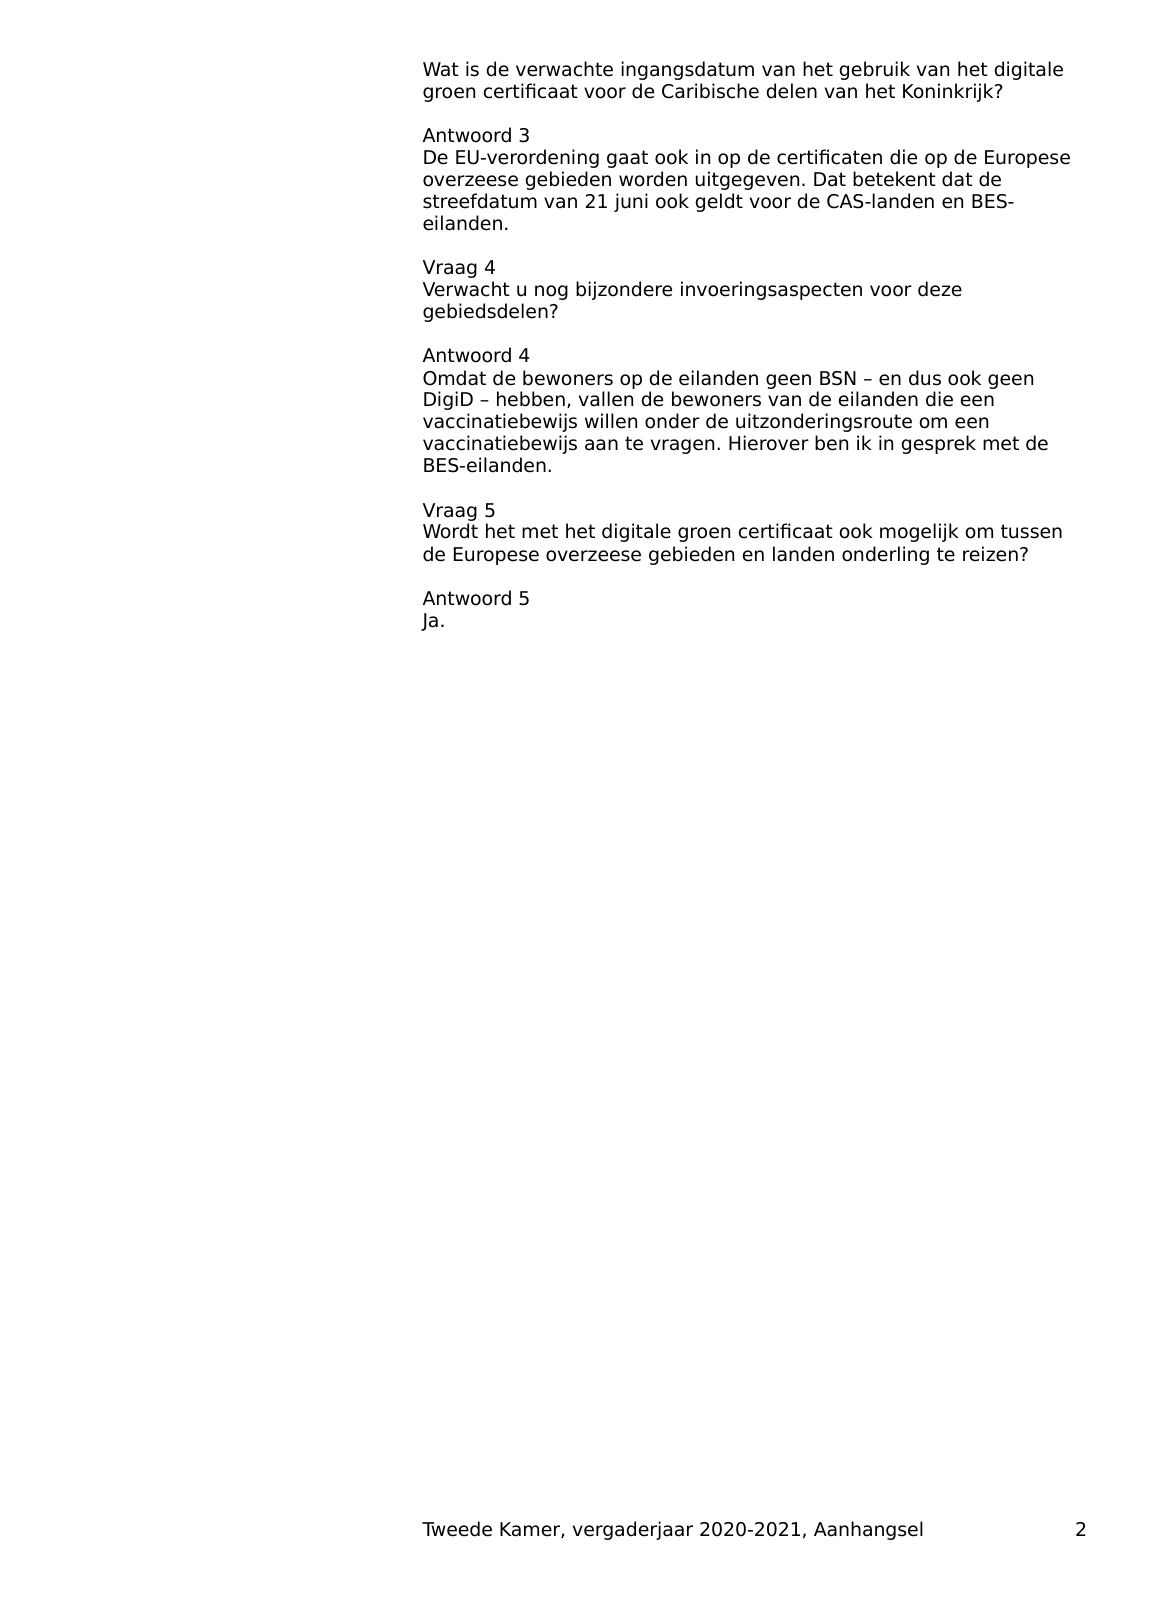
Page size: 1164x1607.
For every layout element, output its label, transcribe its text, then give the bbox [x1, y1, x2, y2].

text Ja. [422, 609, 1087, 632]
text Omdat de bewoners op de eilanden geen BSN – en dus ook geen DigiD – hebben, vallen de bewoners van de eilanden die een vaccinatiebewijs willen onder de uitzonderingsroute om een vaccinatiebewijs aan te vragen. Hierover ben ik in gesprek met de BES-eilanden. [422, 367, 1087, 477]
text De EU-verordening gaat ook in op de certificaten die op de Europese overzeese gebieden worden uitgegeven. Dat betekent dat de streefdatum van 21 juni ook geldt voor de CAS-landen en BES-eilanden. [422, 147, 1087, 235]
text Antwoord 3 [422, 125, 1087, 147]
text Antwoord 5 [422, 588, 1087, 609]
text Antwoord 4 [422, 345, 1087, 367]
text Vraag 5 [422, 499, 1087, 521]
text Wordt het met het digitale groen certificaat ook mogelijk om tussen de Europese overzeese gebieden en landen onderling te reizen? [422, 521, 1087, 565]
text Wat is de verwachte ingangsdatum van het gebruik van het digitale groen certificaat voor de Caribische delen van het Koninkrijk? [422, 59, 1087, 103]
text Verwacht u nog bijzondere invoeringsaspecten voor deze gebiedsdelen? [422, 279, 1087, 323]
text Vraag 4 [422, 257, 1087, 279]
